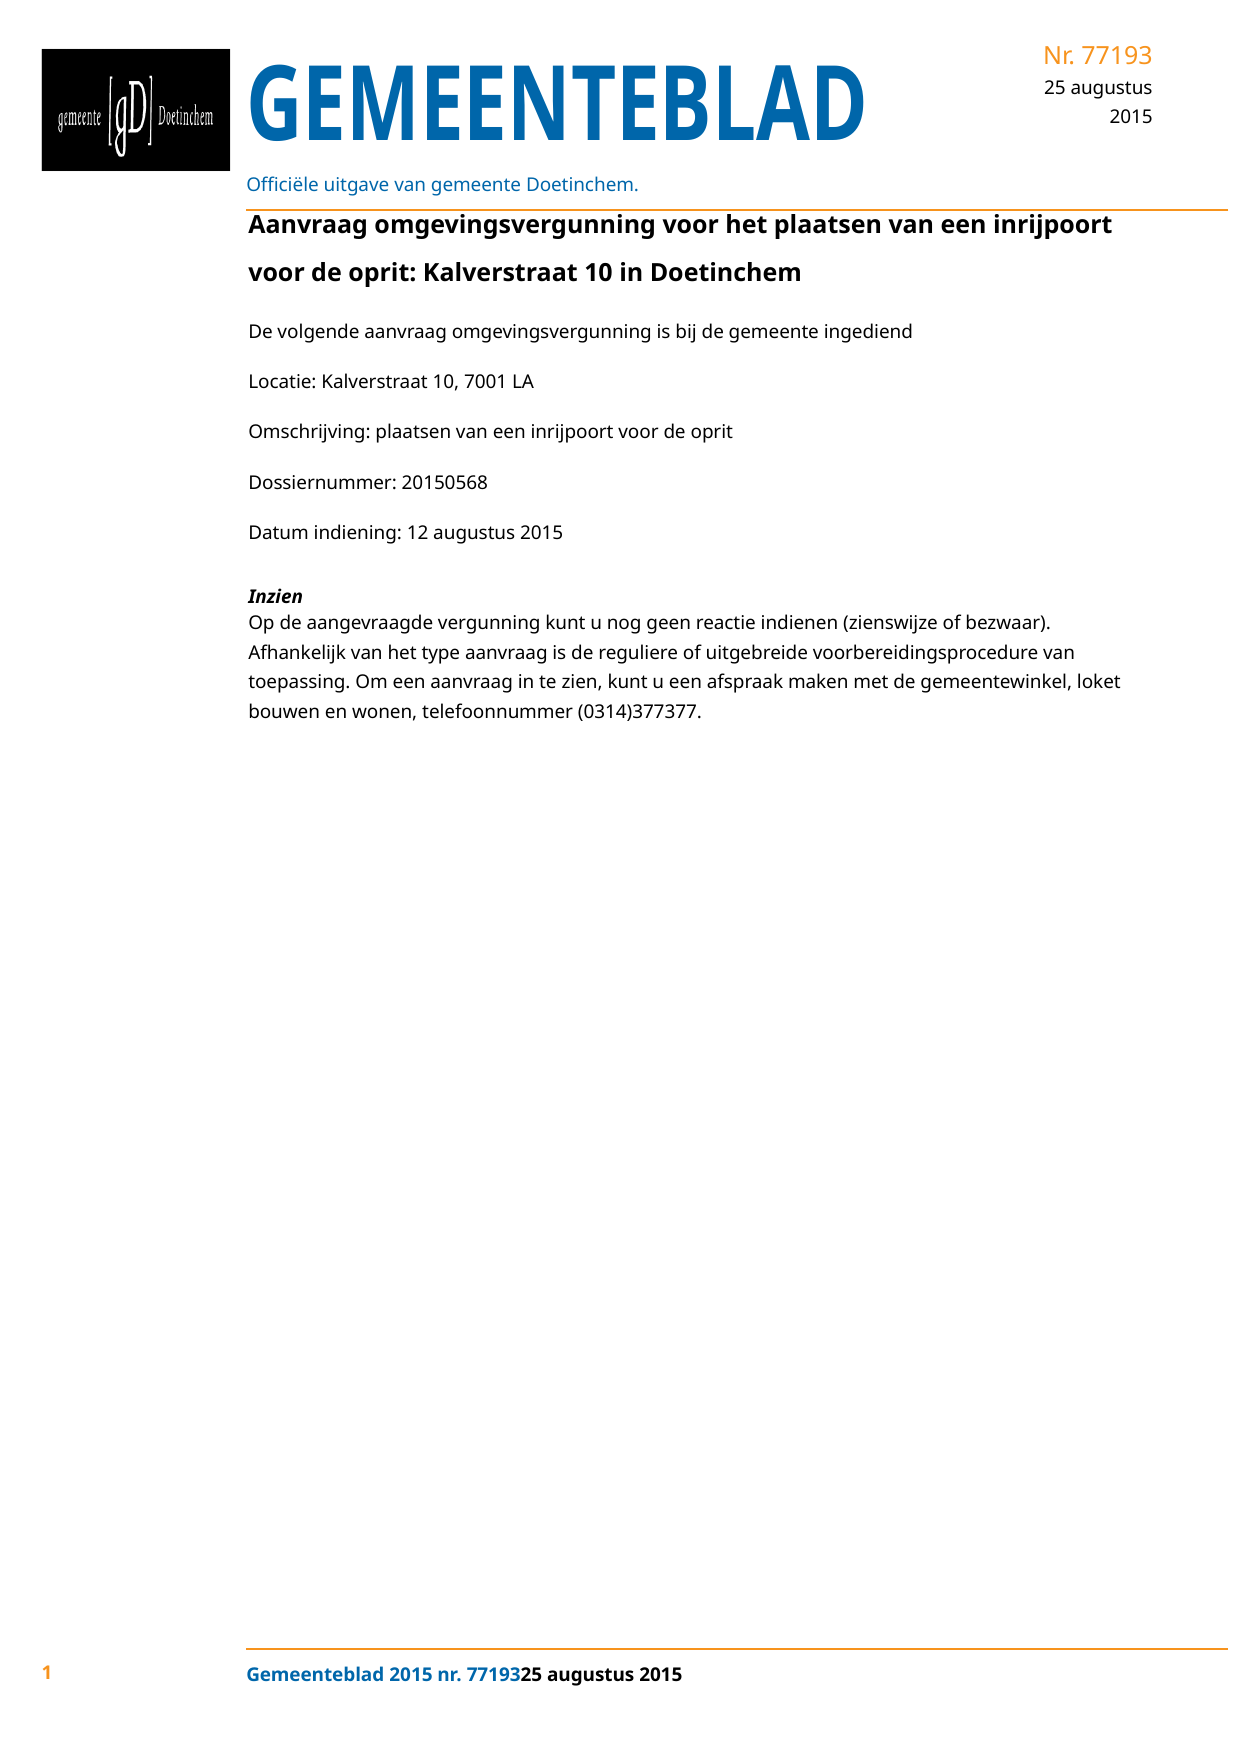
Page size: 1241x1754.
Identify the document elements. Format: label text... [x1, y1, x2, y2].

text De volgende aanvraag omgevingsvergunning is bij de gemeente ingediend [248, 318, 1152, 344]
text Datum indiening: 12 augustus 2015 [248, 519, 1152, 545]
text Locatie: Kalverstraat 10, 7001 LA [248, 368, 1152, 394]
text Op de aangevraagde vergunning kunt u nog geen reactie indienen (zienswijze of bezwaar). Afhankelijk van het type aanvraag is de reguliere of uitgebreide voorbereidingsprocedure van toepassing. Om een aanvraag in te zien, kunt u een afspraak maken met de gemeentewinkel, loket bouwen en wonen, telefoonnummer (0314)377377. [248, 609, 1152, 724]
text Inzien [248, 583, 1152, 609]
picture [41, 47, 231, 172]
text Dossiernummer: 20150568 [248, 469, 1152, 495]
text Aanvraag omgevingsvergunning voor het plaatsen van een inrijpoort voor de oprit: Kalverstraat 10 in Doetinchem [248, 211, 1152, 288]
text Omschrijving: plaatsen van een inrijpoort voor de oprit [248, 419, 1152, 444]
